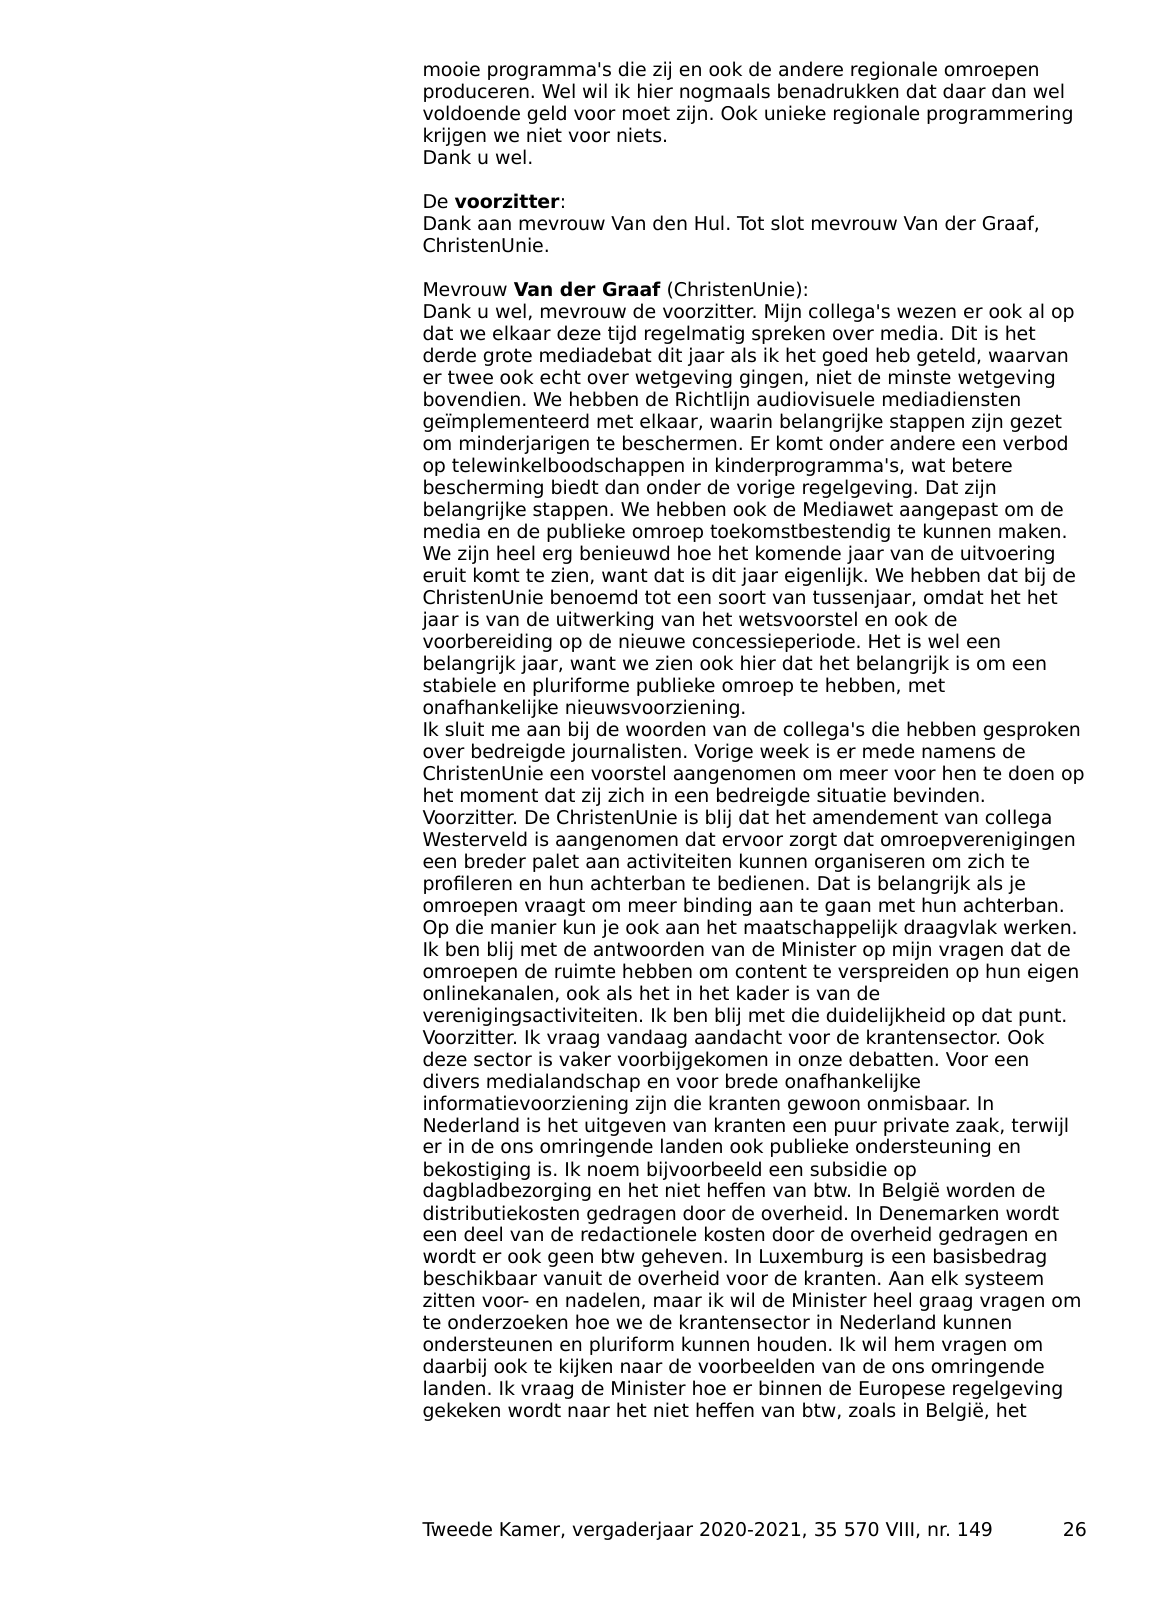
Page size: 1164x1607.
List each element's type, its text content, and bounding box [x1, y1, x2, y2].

text Voorzitter. De ChristenUnie is blij dat het amendement van collega Westerveld is aangenomen dat ervoor zorgt dat omroepverenigingen een breder palet aan activiteiten kunnen organiseren om zich te profileren en hun achterban te bedienen. Dat is belangrijk als je omroepen vraagt om meer binding aan te gaan met hun achterban. Op die manier kun je ook aan het maatschappelijk draagvlak werken. Ik ben blij met de antwoorden van de Minister op mijn vragen dat de omroepen de ruimte hebben om content te verspreiden op hun eigen onlinekanalen, ook als het in het kader is van de verenigingsactiviteiten. Ik ben blij met die duidelijkheid op dat punt. [422, 807, 1087, 1027]
text mooie programma's die zij en ook de andere regionale omroepen produceren. Wel wil ik hier nogmaals benadrukken dat daar dan wel voldoende geld voor moet zijn. Ook unieke regionale programmering krijgen we niet voor niets. [422, 59, 1087, 147]
text Voorzitter. Ik vraag vandaag aandacht voor de krantensector. Ook deze sector is vaker voorbijgekomen in onze debatten. Voor een divers medialandschap en voor brede onafhankelijke informatievoorziening zijn die kranten gewoon onmisbaar. In Nederland is het uitgeven van kranten een puur private zaak, terwijl er in de ons omringende landen ook publieke ondersteuning en bekostiging is. Ik noem bijvoorbeeld een subsidie op dagbladbezorging en het niet heffen van btw. In België worden de distributiekosten gedragen door de overheid. In Denemarken wordt een deel van de redactionele kosten door de overheid gedragen en wordt er ook geen btw geheven. In Luxemburg is een basisbedrag beschikbaar vanuit de overheid voor de kranten. Aan elk systeem zitten voor- en nadelen, maar ik wil de Minister heel graag vragen om te onderzoeken hoe we de krantensector in Nederland kunnen ondersteunen en pluriform kunnen houden. Ik wil hem vragen om daarbij ook te kijken naar de voorbeelden van de ons omringende landen. Ik vraag de Minister hoe er binnen de Europese regelgeving gekeken wordt naar het niet heffen van btw, zoals in België, het [422, 1027, 1087, 1422]
text Mevrouw Van der Graaf (ChristenUnie): [422, 279, 1087, 301]
text Dank u wel, mevrouw de voorzitter. Mijn collega's wezen er ook al op dat we elkaar deze tijd regelmatig spreken over media. Dit is het derde grote mediadebat dit jaar als ik het goed heb geteld, waarvan er twee ook echt over wetgeving gingen, niet de minste wetgeving bovendien. We hebben de Richtlijn audiovisuele mediadiensten geïmplementeerd met elkaar, waarin belangrijke stappen zijn gezet om minderjarigen te beschermen. Er komt onder andere een verbod op telewinkelboodschappen in kinderprogramma's, wat betere bescherming biedt dan onder de vorige regelgeving. Dat zijn belangrijke stappen. We hebben ook de Mediawet aangepast om de media en de publieke omroep toekomstbestendig te kunnen maken. We zijn heel erg benieuwd hoe het komende jaar van de uitvoering eruit komt te zien, want dat is dit jaar eigenlijk. We hebben dat bij de ChristenUnie benoemd tot een soort van tussenjaar, omdat het het jaar is van de uitwerking van het wetsvoorstel en ook de voorbereiding op de nieuwe concessieperiode. Het is wel een belangrijk jaar, want we zien ook hier dat het belangrijk is om een stabiele en pluriforme publieke omroep te hebben, met onafhankelijke nieuwsvoorziening. [422, 301, 1087, 719]
text Dank u wel. [422, 147, 1087, 169]
text Ik sluit me aan bij de woorden van de collega's die hebben gesproken over bedreigde journalisten. Vorige week is er mede namens de ChristenUnie een voorstel aangenomen om meer voor hen te doen op het moment dat zij zich in een bedreigde situatie bevinden. [422, 719, 1087, 807]
text Dank aan mevrouw Van den Hul. Tot slot mevrouw Van der Graaf, ChristenUnie. [422, 213, 1087, 257]
text De voorzitter: [422, 191, 1087, 213]
